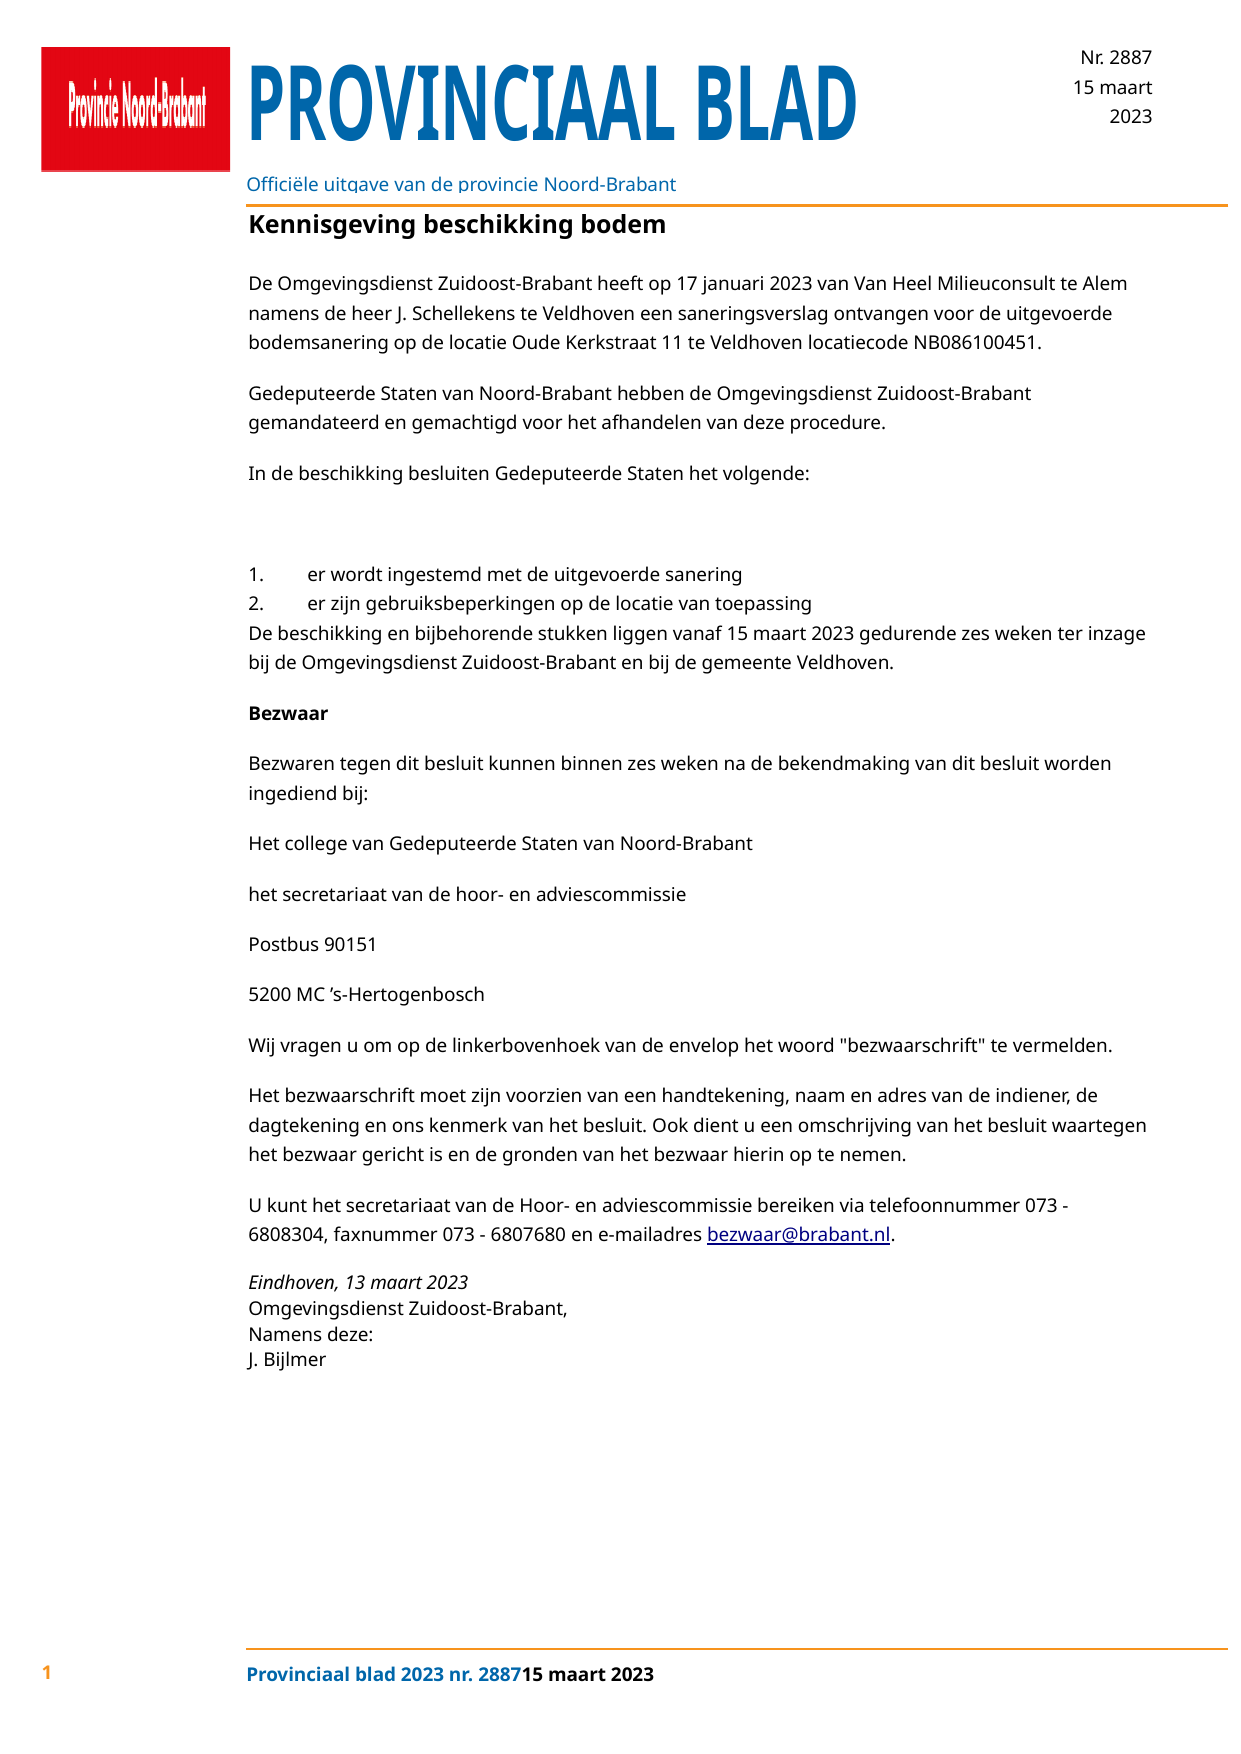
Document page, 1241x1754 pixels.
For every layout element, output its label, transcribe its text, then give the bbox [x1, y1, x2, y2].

text Het college van Gedeputeerde Staten van Noord-Brabant [248, 830, 1152, 856]
list er wordt ingestemd met de uitgevoerde sanering [248, 561, 1152, 586]
text U kunt het secretariaat van de Hoor- en adviescommissie bereiken via telefoonnummer 073 - 6808304, faxnummer 073 - 6807680 en e-mailadres bezwaar@brabant.nl. [248, 1192, 1152, 1247]
text Postbus 90151 [248, 931, 1152, 957]
text De beschikking en bijbehorende stukken liggen vanaf 15 maart 2023 gedurende zes weken ter inzage bij de Omgevingsdienst Zuidoost-Brabant en bij de gemeente Veldhoven. [248, 620, 1152, 675]
text 5200 MC ’s-Hertogenbosch [248, 982, 1152, 1007]
text Omgevingsdienst Zuidoost-Brabant, [248, 1295, 1152, 1321]
text Gedeputeerde Staten van Noord-Brabant hebben de Omgevingsdienst Zuidoost-Brabant gemandateerd en gemachtigd voor het afhandelen van deze procedure. [248, 380, 1152, 435]
text Bezwaar [248, 700, 1152, 726]
picture [41, 47, 231, 172]
text Wij vragen u om op de linkerbovenhoek van de envelop het woord "bezwaarschrift" te vermelden. [248, 1032, 1152, 1058]
text Bezwaren tegen dit besluit kunnen binnen zes weken na de bekendmaking van dit besluit worden ingediend bij: [248, 750, 1152, 806]
list er zijn gebruiksbeperkingen op de locatie van toepassing [248, 590, 1152, 616]
text In de beschikking besluiten Gedeputeerde Staten het volgende: [248, 460, 1152, 486]
text het secretariaat van de hoor- en adviescommissie [248, 881, 1152, 906]
text Eindhoven, 13 maart 2023 [248, 1269, 1152, 1295]
text J. Bijlmer [248, 1347, 1152, 1372]
text De Omgevingsdienst Zuidoost-Brabant heeft op 17 januari 2023 van Van Heel Milieuconsult te Alem namens de heer J. Schellekens te Veldhoven een saneringsverslag ontvangen voor de uitgevoerde bodemsanering op de locatie Oude Kerkstraat 11 te Veldhoven locatiecode NB086100451. [248, 270, 1152, 355]
text Namens deze: [248, 1321, 1152, 1347]
text Kennisgeving beschikking bodem [248, 207, 1152, 241]
text Het bezwaarschrift moet zijn voorzien van een handtekening, naam en adres van de indiener, de dagtekening en ons kenmerk van het besluit. Ook dient u een omschrijving van het besluit waartegen het bezwaar gericht is en de gronden van het bezwaar hierin op te nemen. [248, 1082, 1152, 1167]
